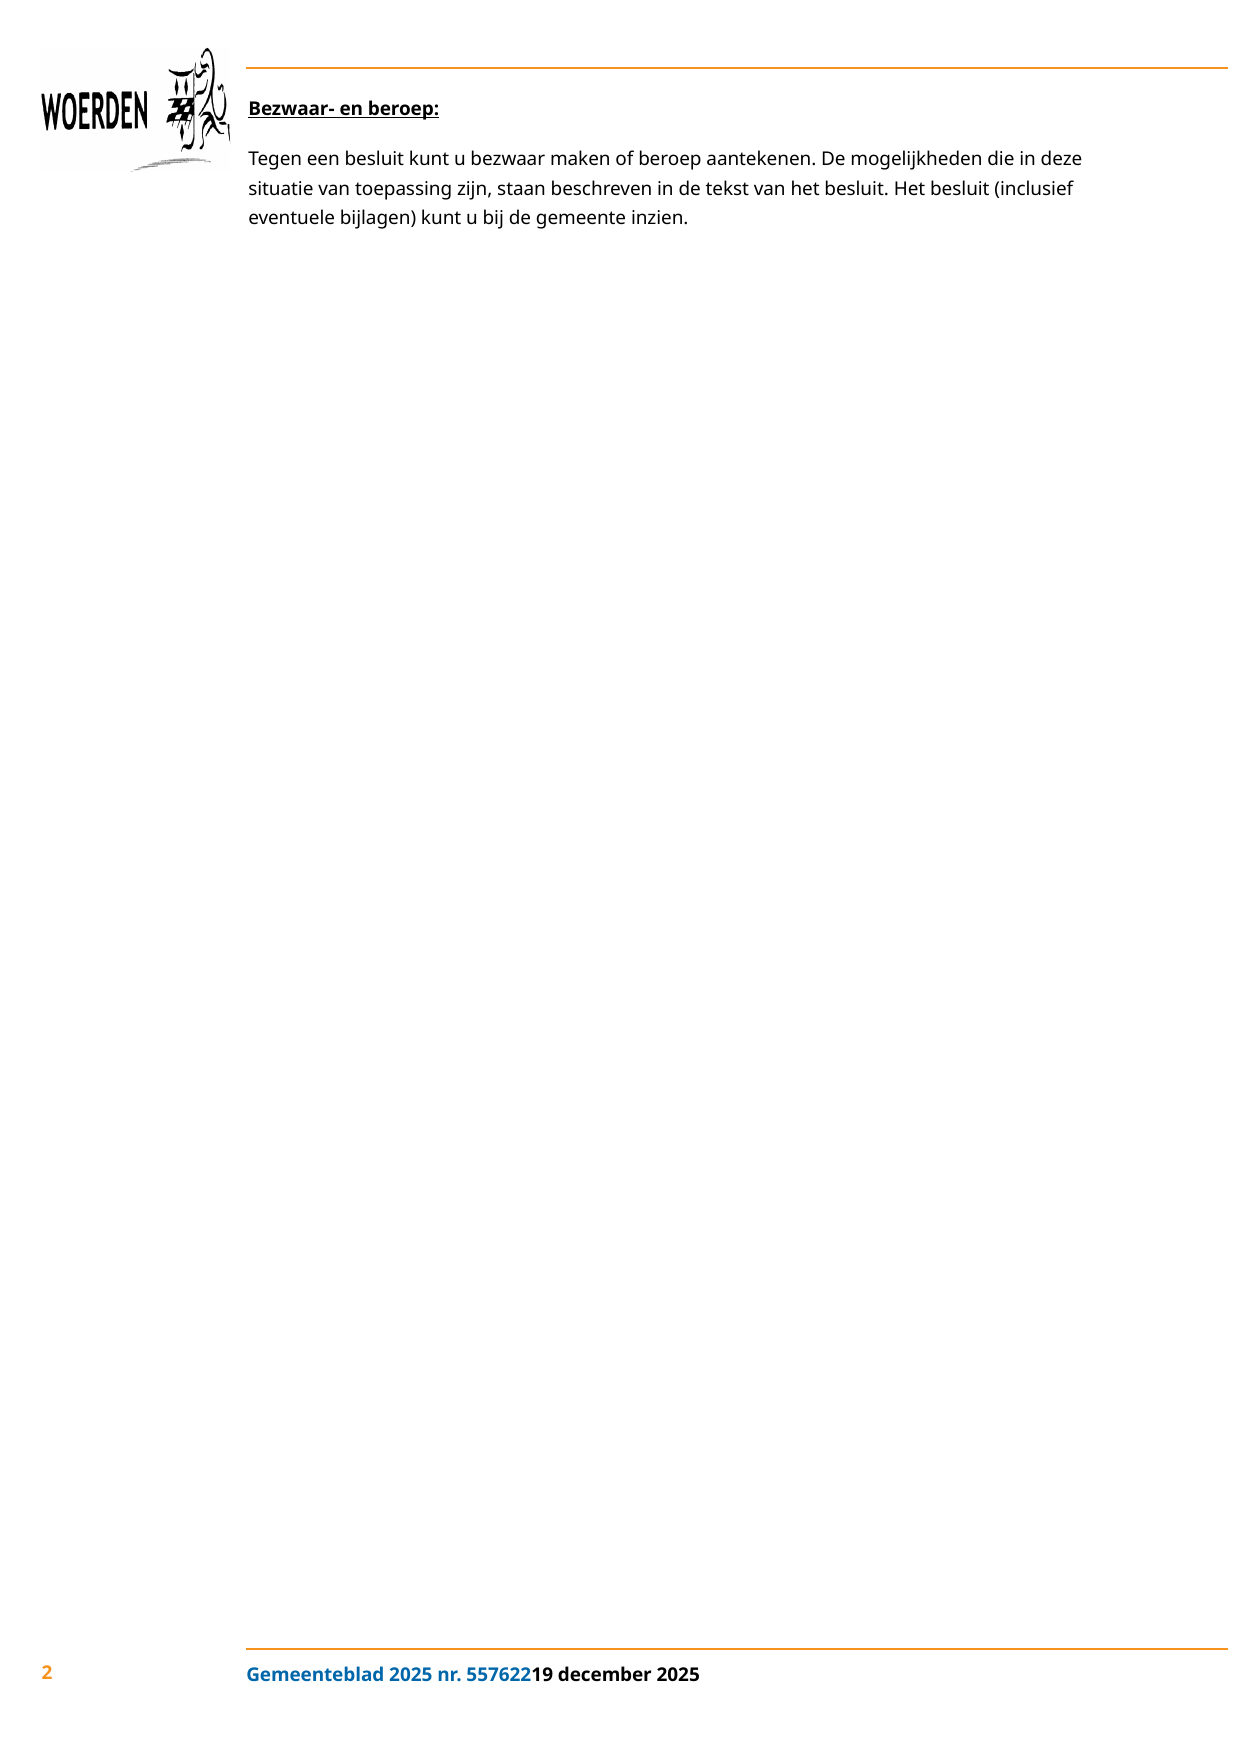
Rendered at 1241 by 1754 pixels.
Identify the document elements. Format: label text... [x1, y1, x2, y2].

text Tegen een besluit kunt u bezwaar maken of beroep aantekenen. De mogelijkheden die in deze situatie van toepassing zijn, staan beschreven in de tekst van het besluit. Het besluit (inclusief eventuele bijlagen) kunt u bij de gemeente inzien. [248, 145, 1152, 230]
text Bezwaar- en beroep: [248, 95, 1152, 121]
picture [41, 47, 231, 172]
